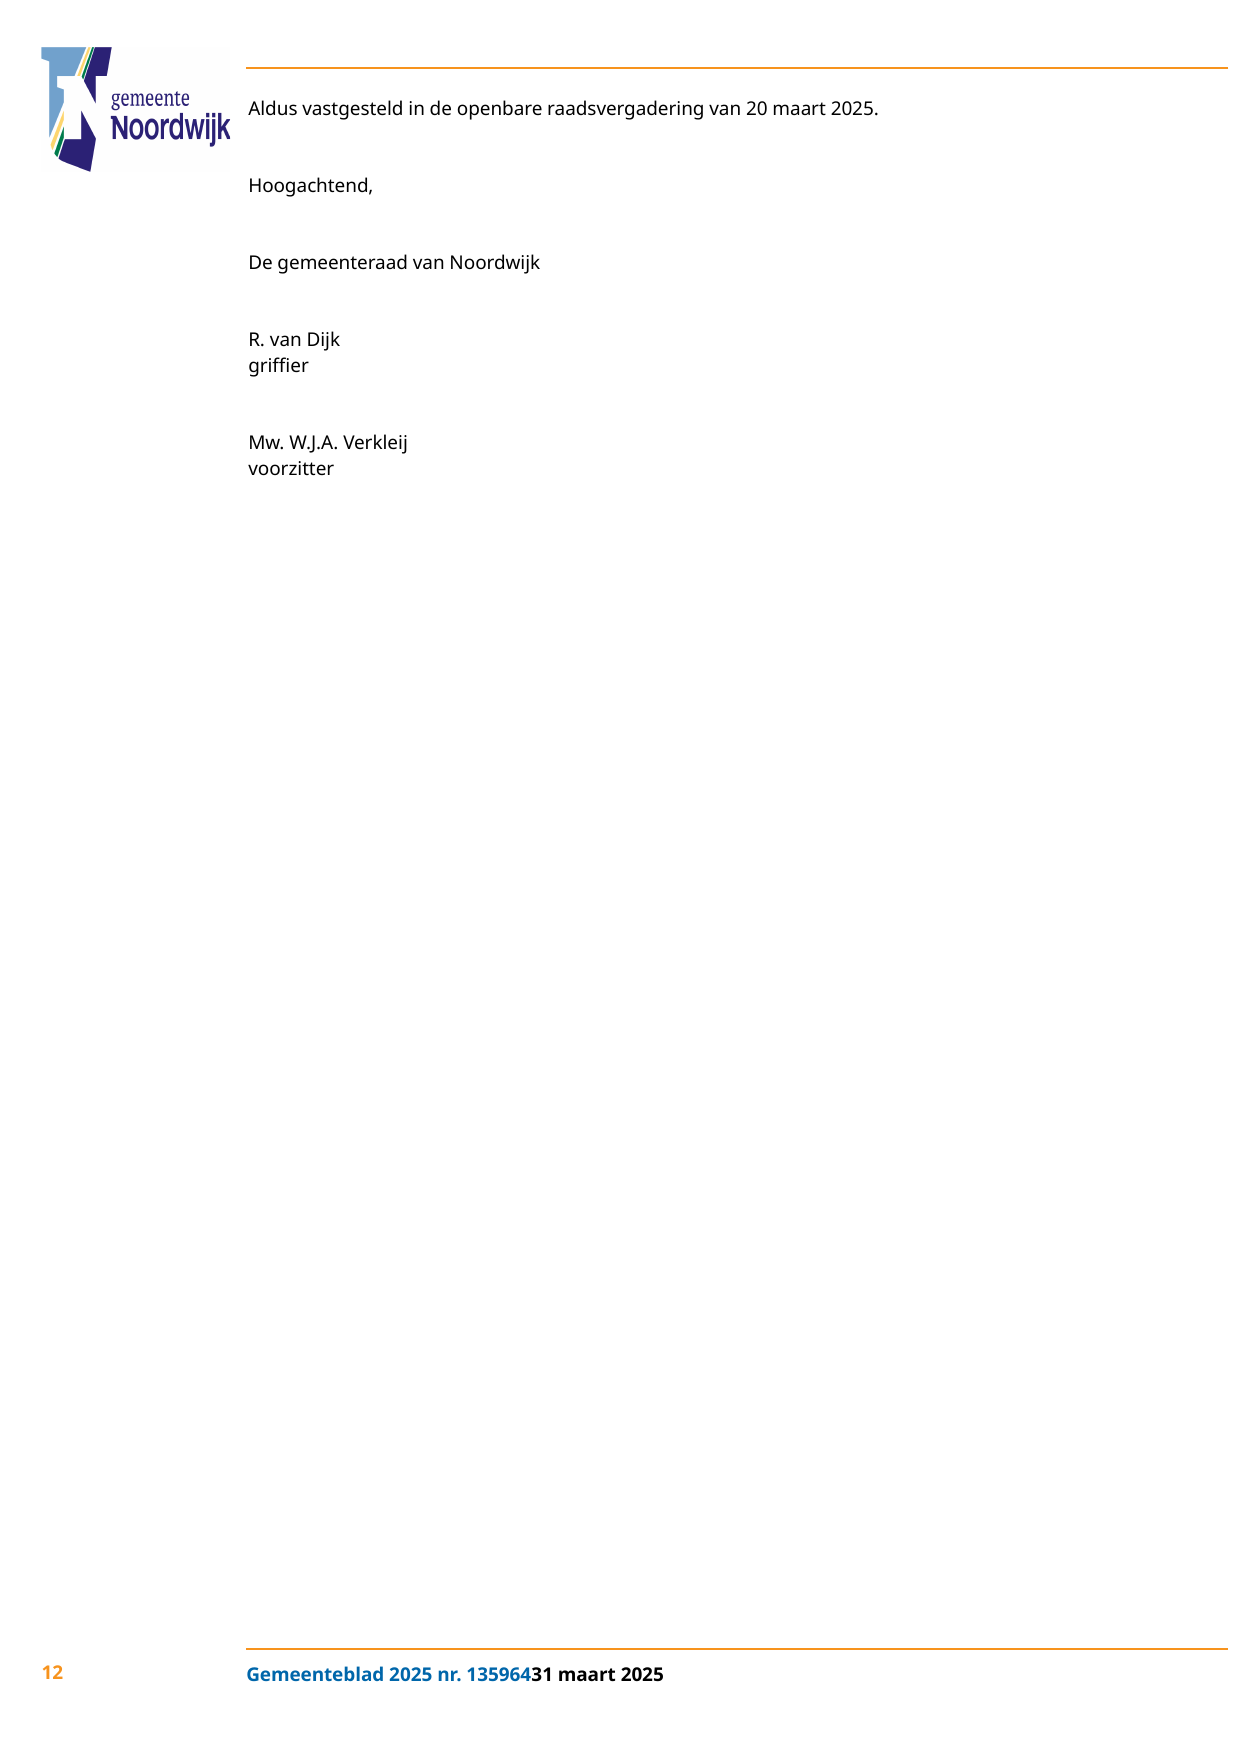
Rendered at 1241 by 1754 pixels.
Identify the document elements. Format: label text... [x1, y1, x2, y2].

text voorzitter [248, 455, 1152, 481]
text R. van Dijk [248, 326, 1152, 352]
text De gemeenteraad van Noordwijk [248, 249, 1152, 275]
text griffier [248, 352, 1152, 378]
text Hoogachtend, [248, 172, 1152, 198]
text Aldus vastgesteld in de openbare raadsvergadering van 20 maart 2025. [248, 95, 1152, 121]
text Mw. W.J.A. Verkleij [248, 429, 1152, 455]
picture [41, 47, 231, 172]
